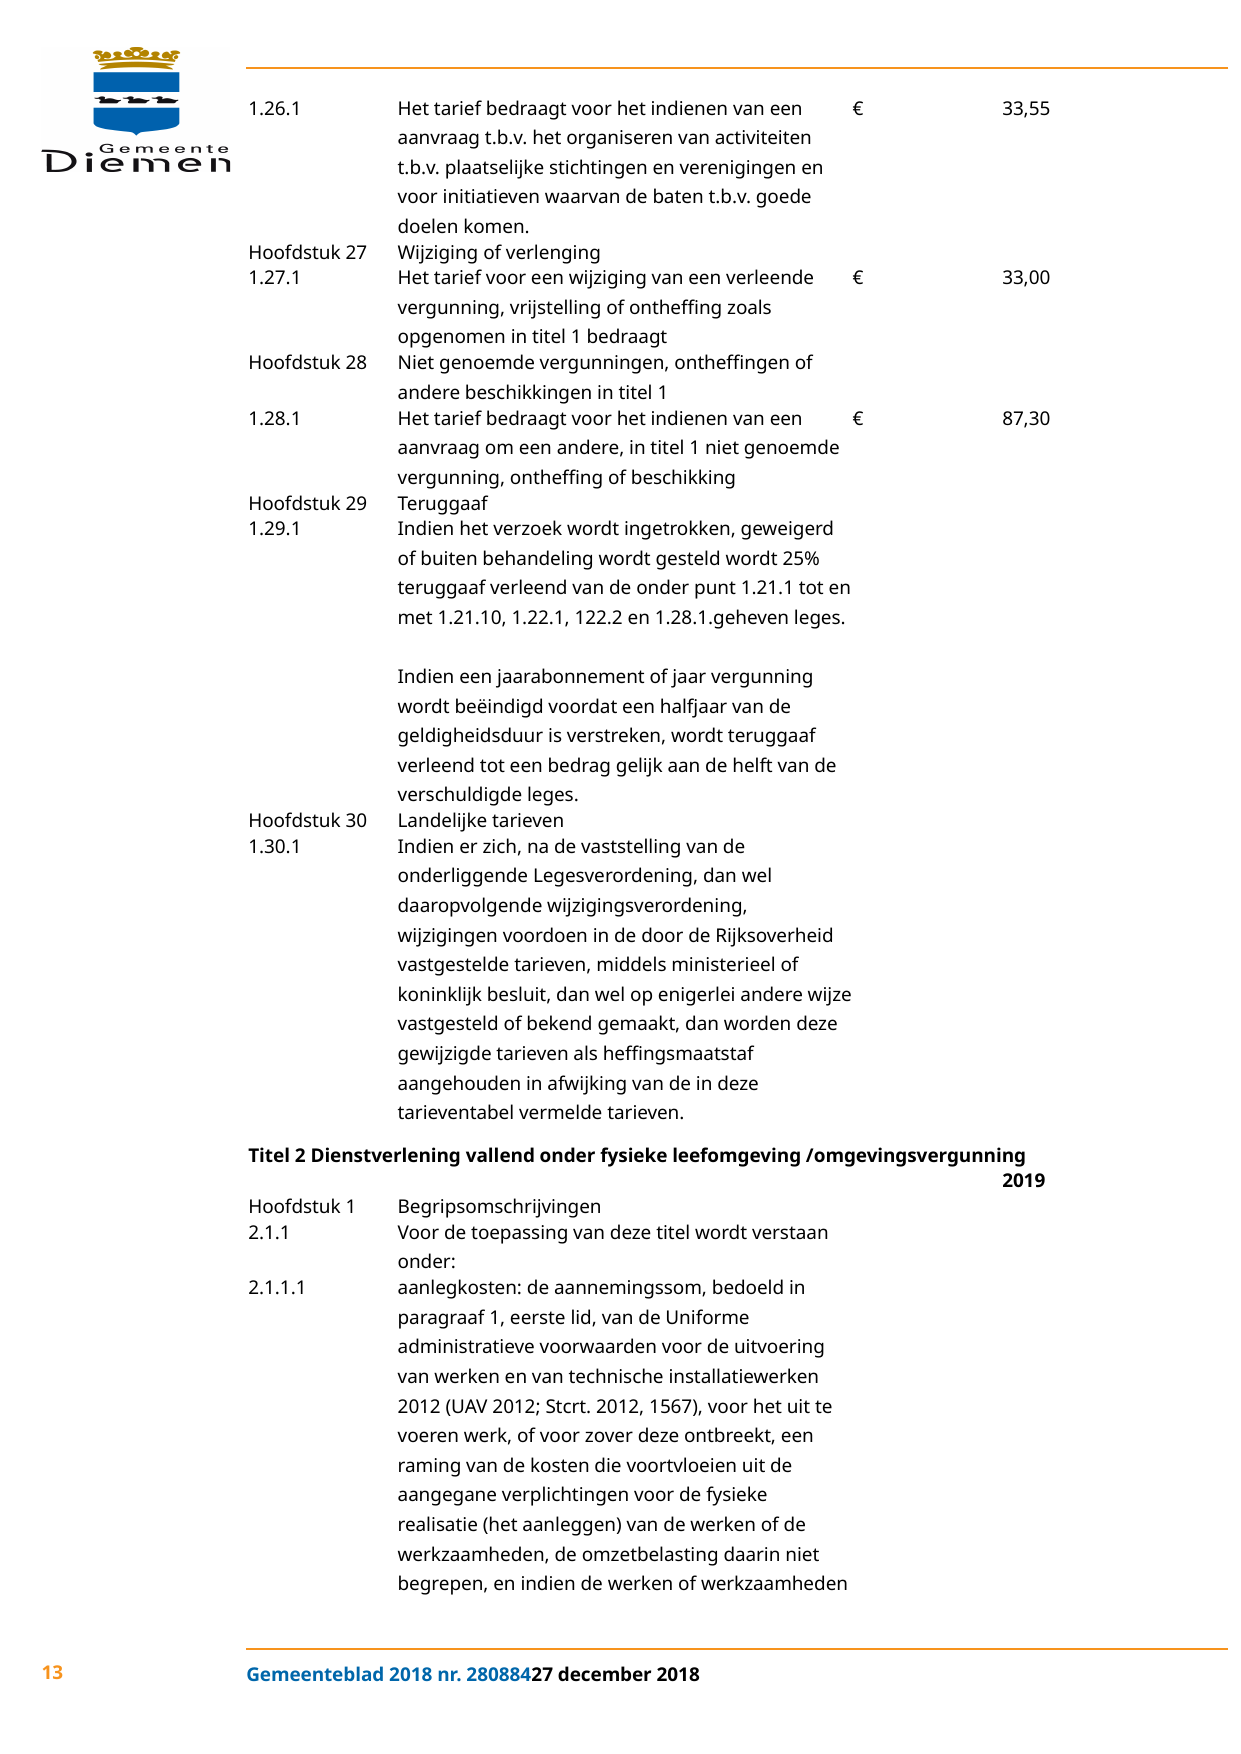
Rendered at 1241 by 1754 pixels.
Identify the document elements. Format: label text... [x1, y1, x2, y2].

table_cell aanlegkosten: de aannemingssom, bedoeld in paragraaf 1, eerste lid, van de Uniforme administratieve voorwaarden voor de uitvoering van werken en van technische installatiewerken 2012 (UAV 2012; Stcrt. 2012, 1567), voor het uit te voeren werk, of voor zover deze ontbreekt, een raming van de kosten die voortvloeien uit de aangegane verplichtingen voor de fysieke realisatie (het aanleggen) van de werken of de werkzaamheden, de omzetbelasting daarin niet begrepen, en indien de werken of werkzaamheden [398, 1275, 852, 1596]
table_cell 33,55 [1002, 95, 1152, 239]
table_cell Begripsomschrijvingen [398, 1194, 852, 1219]
table_cell ­ [1002, 808, 1152, 833]
table_cell 1.28.1 [248, 405, 397, 490]
table_cell ­ [853, 808, 1002, 833]
table_cell Hoofdstuk 27 [248, 239, 397, 264]
table_cell Hoofdstuk 1 [248, 1194, 397, 1219]
table_cell Landelijke tarieven [398, 808, 852, 833]
table_cell Het tarief bedraagt voor het indienen van een aanvraag t.b.v. het organiseren van activiteiten t.b.v. plaatselijke stichtingen en verenigingen en voor initiatieven waarvan de baten t.b.v. goede doelen komen. [398, 95, 852, 239]
table_cell ­ [1002, 1275, 1152, 1596]
table_cell 1.30.1 [248, 833, 397, 1125]
table_cell Hoofdstuk 28 [248, 350, 397, 405]
table_cell € [853, 405, 1002, 490]
table_cell Indien het verzoek wordt ingetrokken, geweigerd of buiten behandeling wordt gesteld wordt 25% teruggaaf verleend van de onder punt 1.21.1 tot en met 1.21.10, 1.22.1, 122.2 en 1.28.1.geheven leges. ­ Indien een jaarabonnement of jaar vergunning wordt beëindigd voordat een halfjaar van de geldigheidsduur is verstreken, wordt teruggaaf verleend tot een bedrag gelijk aan de helft van de verschuldigde leges. [398, 515, 852, 807]
table_cell 1.29.1 [248, 515, 397, 807]
table_cell € [853, 265, 1002, 349]
table_cell ­ [853, 833, 1002, 1125]
table_cell ­ [853, 490, 1002, 515]
table_cell ­ [853, 350, 1002, 405]
table_cell ­ [853, 1275, 1002, 1596]
table_cell ­ [1002, 1219, 1152, 1274]
table_header 2019 [1002, 1168, 1152, 1193]
table_cell 1.27.1 [248, 265, 397, 349]
text Titel 2 Dienstverlening vallend onder fysieke leefomgeving /omgevingsvergunning [248, 1142, 1152, 1168]
table_cell Teruggaaf [398, 490, 852, 515]
table_cell 2.1.1 [248, 1219, 397, 1274]
table_cell € [853, 95, 1002, 239]
table_cell Voor de toepassing van deze titel wordt verstaan onder: [398, 1219, 852, 1274]
table_cell ­ [853, 1219, 1002, 1274]
table_cell ­ [1002, 490, 1152, 515]
table_cell ­ [853, 239, 1002, 264]
table_cell 2.1.1.1 [248, 1275, 397, 1596]
table_cell ­ [1002, 833, 1152, 1125]
table_cell 33,00 [1002, 265, 1152, 349]
table_cell ­ [853, 1194, 1002, 1219]
table_cell ­ [853, 515, 1002, 807]
table_cell Wijziging of verlenging [398, 239, 852, 264]
table_cell 1.26.1 [248, 95, 397, 239]
table_cell Het tarief voor een wijziging van een verleende vergunning, vrijstelling of ontheffing zoals opgenomen in titel 1 bedraagt [398, 265, 852, 349]
table_cell Het tarief bedraagt voor het indienen van een aanvraag om een andere, in titel 1 niet genoemde vergunning, ontheffing of beschikking [398, 405, 852, 490]
table_cell 87,30 [1002, 405, 1152, 490]
table_cell Hoofdstuk 29 [248, 490, 397, 515]
table_cell ­ [1002, 1194, 1152, 1219]
table_header [853, 1168, 1002, 1193]
picture [41, 47, 231, 172]
table_cell Niet genoemde vergunningen, ontheffingen of andere beschikkingen in titel 1 [398, 350, 852, 405]
table_header [248, 1168, 397, 1193]
table_cell ­ [1002, 350, 1152, 405]
table_header [398, 1168, 852, 1193]
table_cell Hoofdstuk 30 [248, 808, 397, 833]
table_cell Indien er zich, na de vaststelling van de onderliggende Legesverordening, dan wel daaropvolgende wijzigingsverordening, wijzigingen voordoen in de door de Rijksoverheid vastgestelde tarieven, middels ministerieel of koninklijk besluit, dan wel op enigerlei andere wijze vastgesteld of bekend gemaakt, dan worden deze gewijzigde tarieven als heffingsmaatstaf aangehouden in afwijking van de in deze tarieventabel vermelde tarieven. [398, 833, 852, 1125]
table_cell ­ [1002, 239, 1152, 264]
table_cell ­ [1002, 515, 1152, 807]
